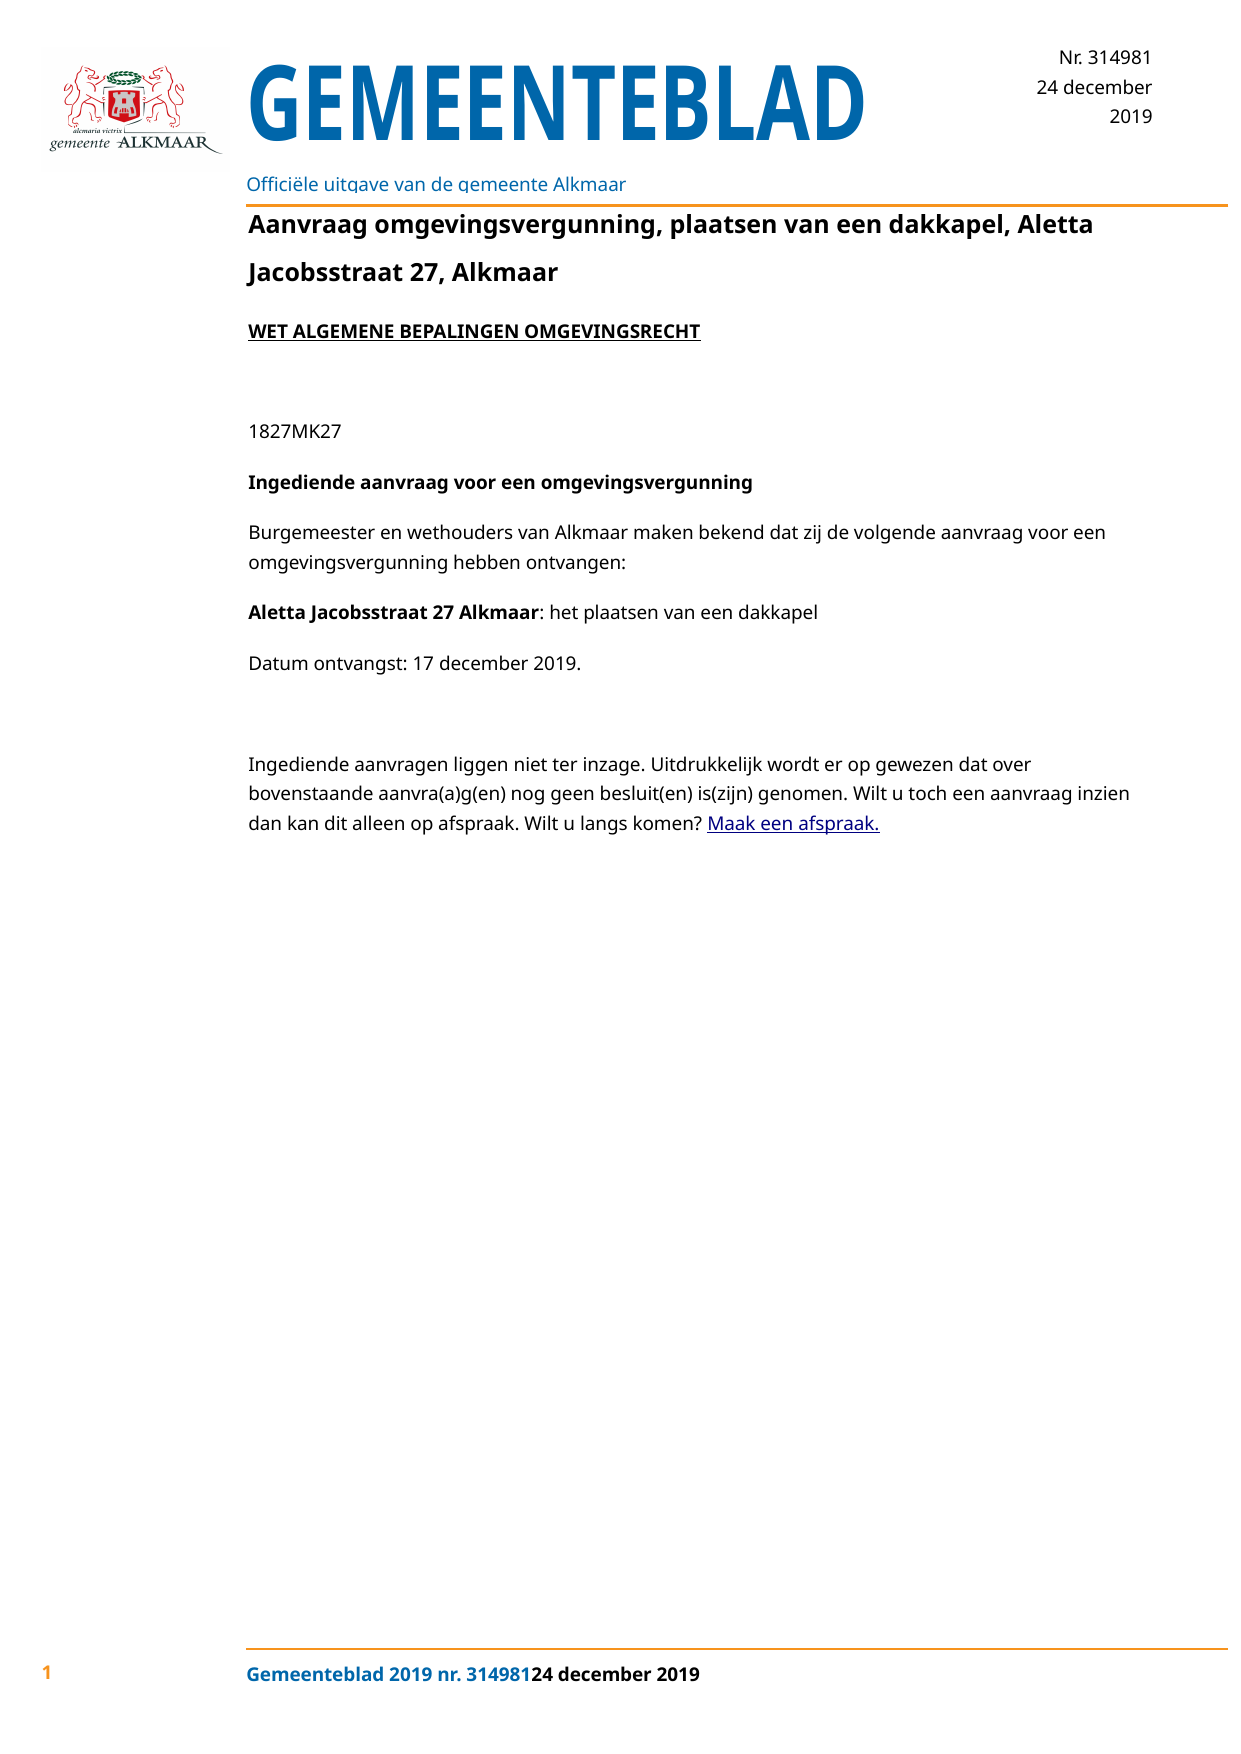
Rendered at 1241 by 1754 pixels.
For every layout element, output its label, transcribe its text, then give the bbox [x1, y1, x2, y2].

picture [41, 47, 231, 172]
text Datum ontvangst: 17 december 2019. [248, 650, 1152, 676]
text 1827MK27 [248, 419, 1152, 444]
text Ingediende aanvragen liggen niet ter inzage. Uitdrukkelijk wordt er op gewezen dat over bovenstaande aanvra(a)g(en) nog geen besluit(en) is(zijn) genomen. Wilt u toch een aanvraag inzien dan kan dit alleen op afspraak. Wilt u langs komen? Maak een afspraak. [248, 751, 1152, 836]
text Aanvraag omgevingsvergunning, plaatsen van een dakkapel, Aletta Jacobsstraat 27, Alkmaar [248, 207, 1152, 288]
text Aletta Jacobsstraat 27 Alkmaar: het plaatsen van een dakkapel [248, 599, 1152, 625]
text Ingediende aanvraag voor een omgevingsvergunning [248, 469, 1152, 495]
text WET ALGEMENE BEPALINGEN OMGEVINGSRECHT [248, 318, 1152, 344]
text Burgemeester en wethouders van Alkmaar maken bekend dat zij de volgende aanvraag voor een omgevingsvergunning hebben ontvangen: [248, 519, 1152, 575]
